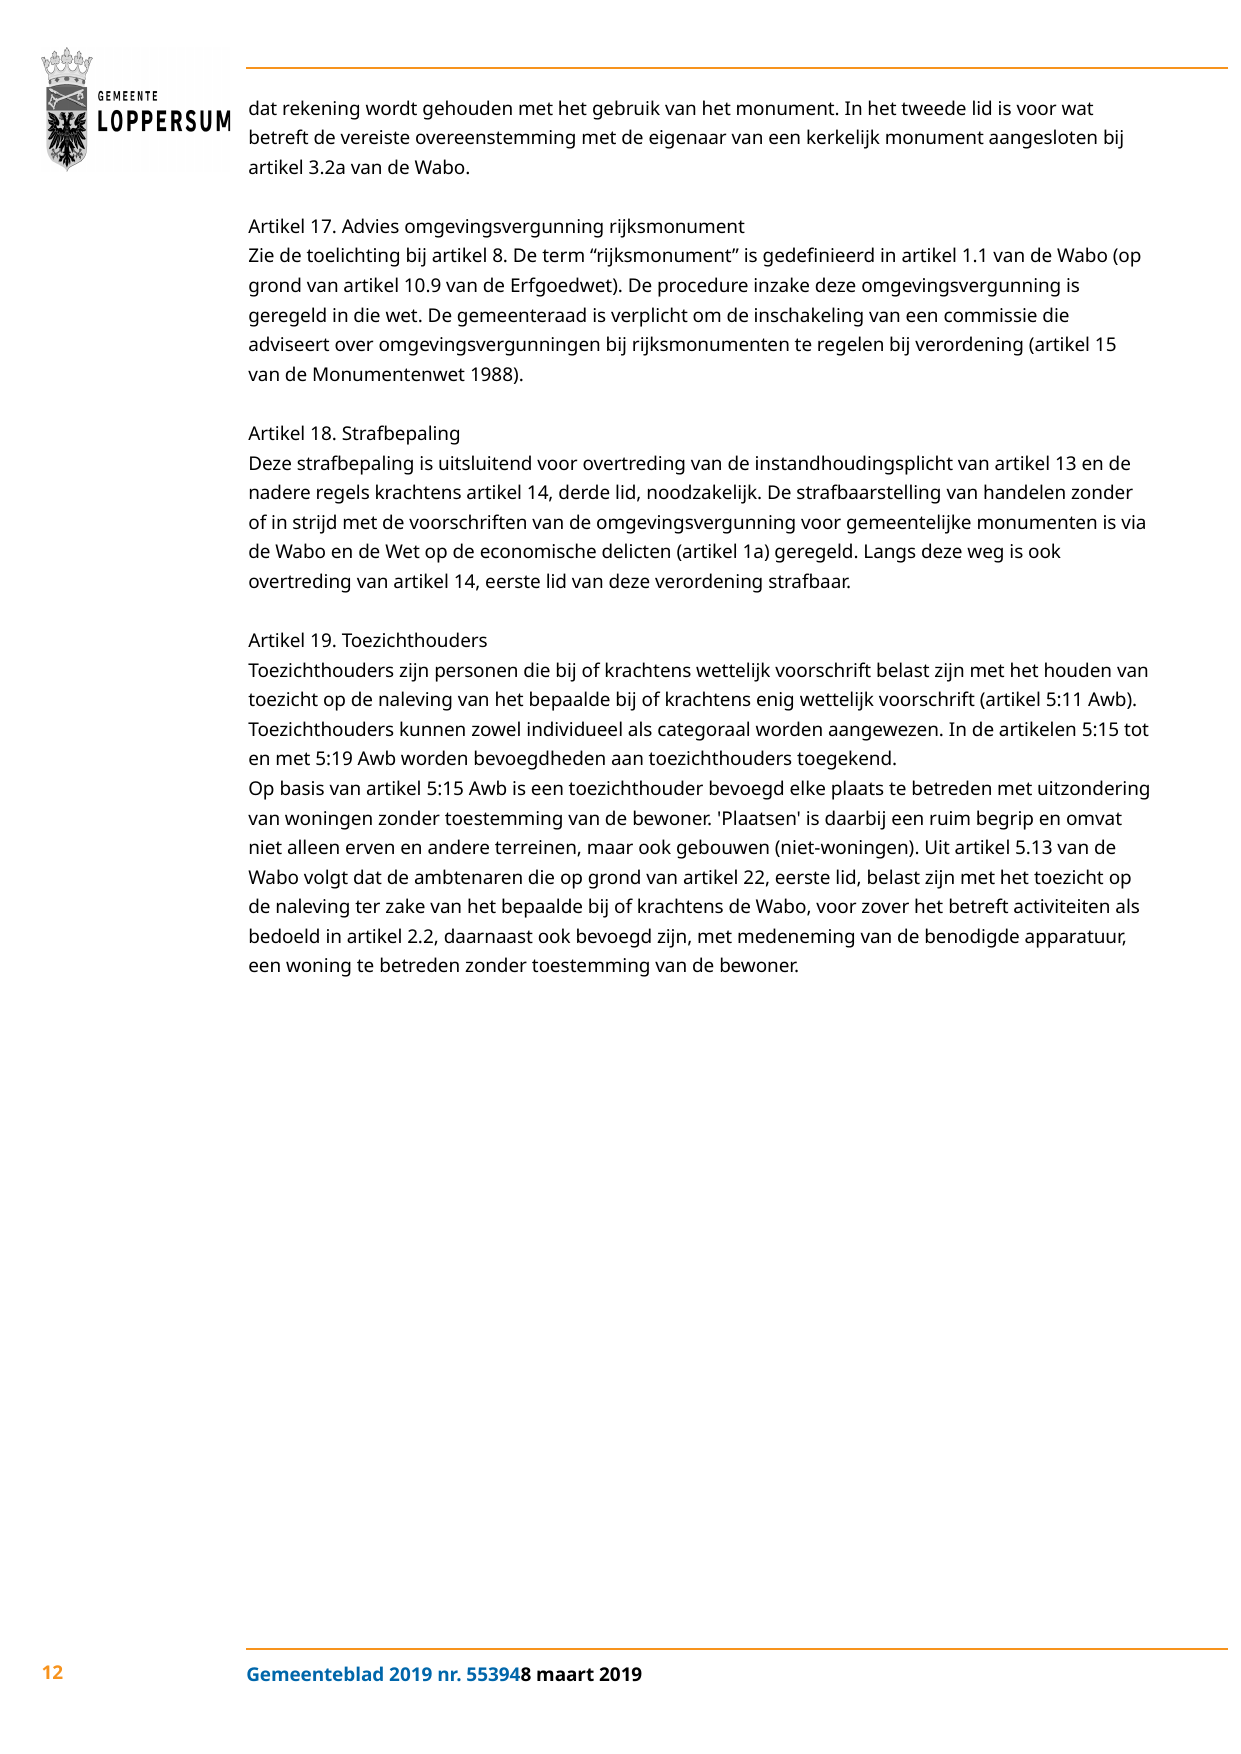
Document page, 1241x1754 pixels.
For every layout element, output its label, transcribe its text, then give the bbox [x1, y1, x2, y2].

text Artikel 18. Strafbepaling [248, 420, 1152, 446]
picture [41, 47, 231, 172]
text Artikel 17. Advies omgevingsvergunning rijksmonument [248, 213, 1152, 239]
text Deze strafbepaling is uitsluitend voor overtreding van de instandhoudingsplicht van artikel 13 en de nadere regels krachtens artikel 14, derde lid, noodzakelijk. De strafbaarstelling van handelen zonder of in strijd met de voorschriften van de omgevingsvergunning voor gemeentelijke monumenten is via de Wabo en de Wet op de economische delicten (artikel 1a) geregeld. Langs deze weg is ook overtreding van artikel 14, eerste lid van deze verordening strafbaar. [248, 450, 1152, 594]
text Op basis van artikel 5:15 Awb is een toezichthouder bevoegd elke plaats te betreden met uitzondering van woningen zonder toestemming van de bewoner. 'Plaatsen' is daarbij een ruim begrip en omvat niet alleen erven en andere terreinen, maar ook gebouwen (niet-woningen). Uit artikel 5.13 van de Wabo volgt dat de ambtenaren die op grond van artikel 22, eerste lid, belast zijn met het toezicht op de naleving ter zake van het bepaalde bij of krachtens de Wabo, voor zover het betreft activiteiten als bedoeld in artikel 2.2, daarnaast ook bevoegd zijn, met medeneming van de benodigde apparatuur, een woning te betreden zonder toestemming van de bewoner. [248, 775, 1152, 978]
text dat rekening wordt gehouden met het gebruik van het monument. In het tweede lid is voor wat betreft de vereiste overeenstemming met de eigenaar van een kerkelijk monument aangesloten bij artikel 3.2a van de Wabo. [248, 95, 1152, 180]
text Toezichthouders zijn personen die bij of krachtens wettelijk voorschrift belast zijn met het houden van toezicht op de naleving van het bepaalde bij of krachtens enig wettelijk voorschrift (artikel 5:11 Awb). Toezichthouders kunnen zowel individueel als categoraal worden aangewezen. In de artikelen 5:15 tot en met 5:19 Awb worden bevoegdheden aan toezichthouders toegekend. [248, 657, 1152, 771]
text Artikel 19. Toezichthouders [248, 627, 1152, 653]
text Zie de toelichting bij artikel 8. De term “rijksmonument” is gedefinieerd in artikel 1.1 van de Wabo (op grond van artikel 10.9 van de Erfgoedwet). De procedure inzake deze omgevingsvergunning is geregeld in die wet. De gemeenteraad is verplicht om de inschakeling van een commissie die adviseert over omgevingsvergunningen bij rijksmonumenten te regelen bij verordening (artikel 15 van de Monumentenwet 1988). [248, 243, 1152, 387]
